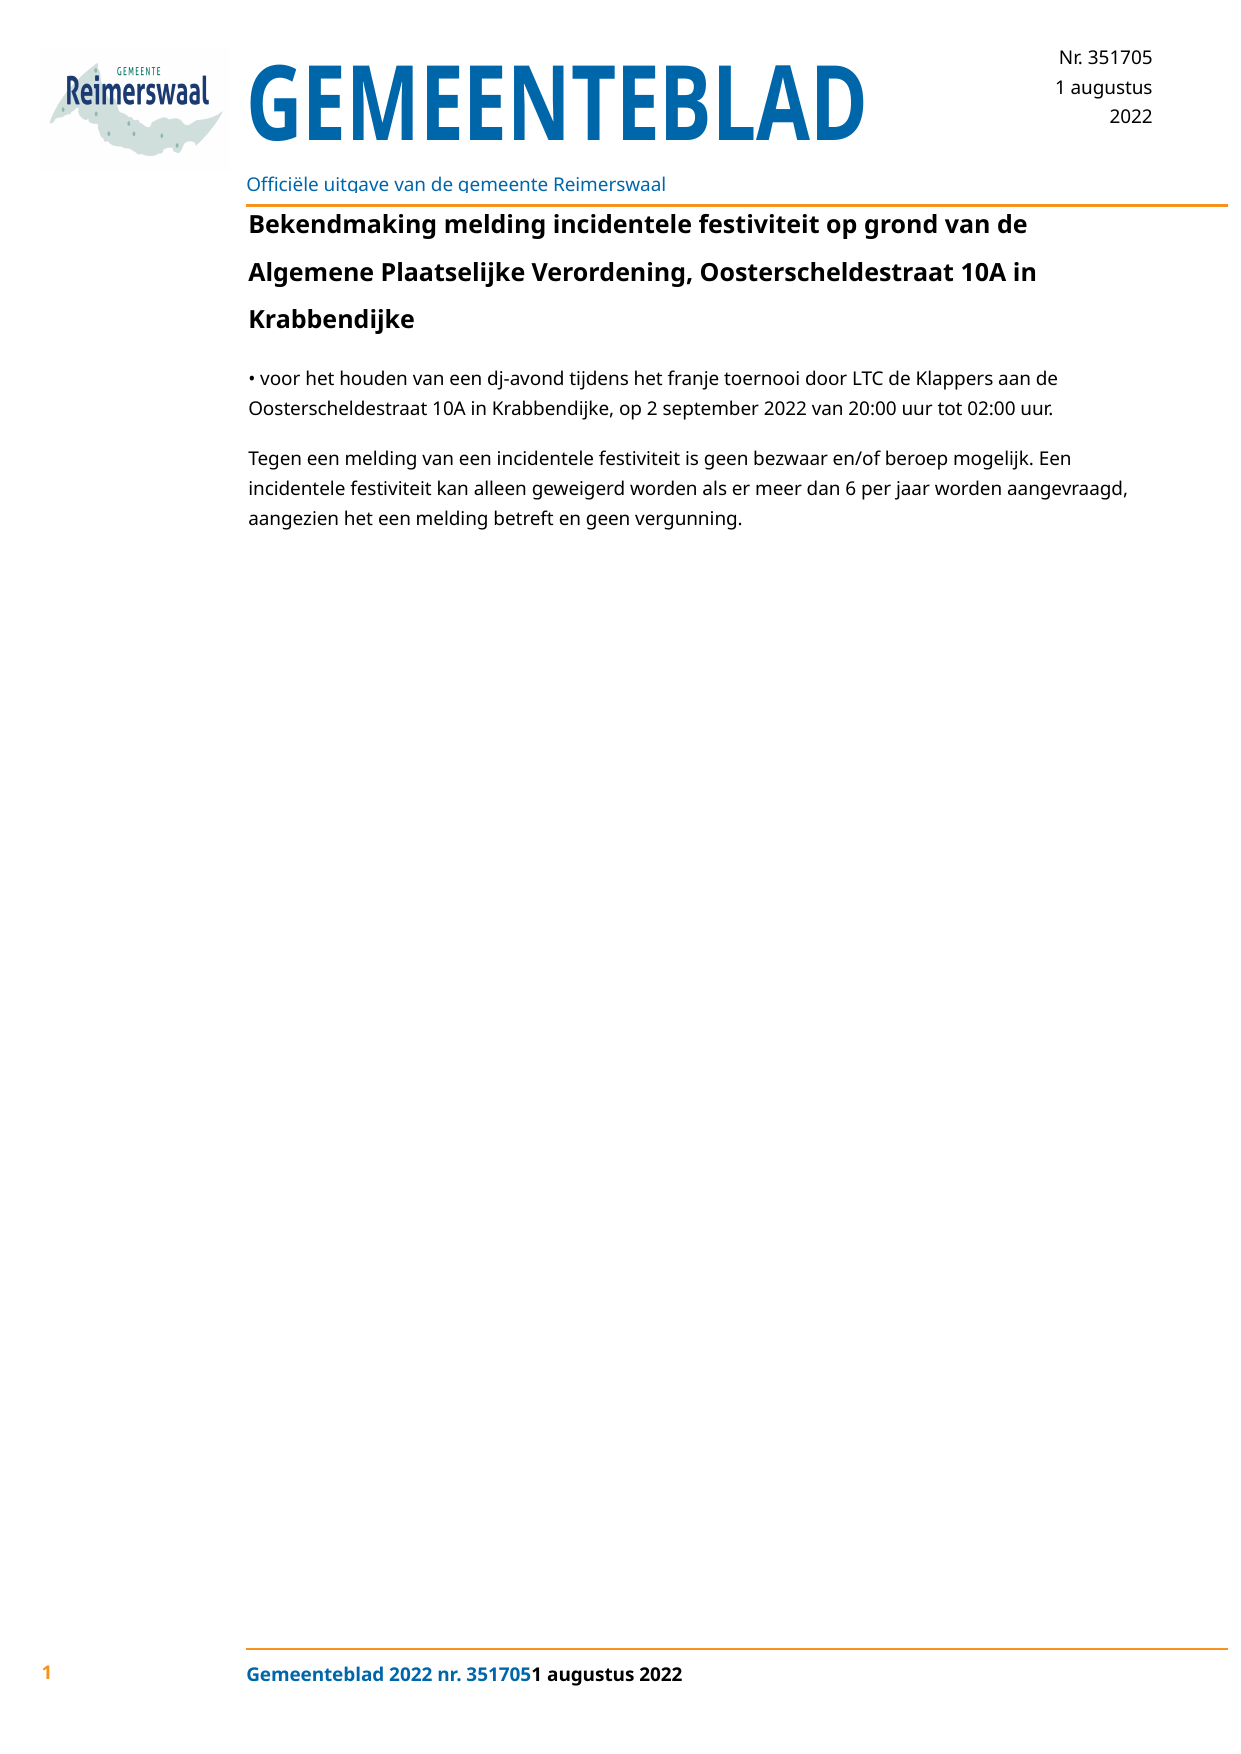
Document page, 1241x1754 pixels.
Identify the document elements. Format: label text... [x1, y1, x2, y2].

text • voor het houden van een dj-avond tijdens het franje toernooi door LTC de Klappers aan de Oosterscheldestraat 10A in Krabbendijke, op 2 september 2022 van 20:00 uur tot 02:00 uur. [248, 366, 1152, 421]
picture [41, 47, 231, 172]
text Tegen een melding van een incidentele festiviteit is geen bezwaar en/of beroep mogelijk. Een incidentele festiviteit kan alleen geweigerd worden als er meer dan 6 per jaar worden aangevraagd, aangezien het een melding betreft en geen vergunning. [248, 446, 1152, 530]
text Bekendmaking melding incidentele festiviteit op grond van de Algemene Plaatselijke Verordening, Oosterscheldestraat 10A in Krabbendijke [248, 207, 1152, 336]
